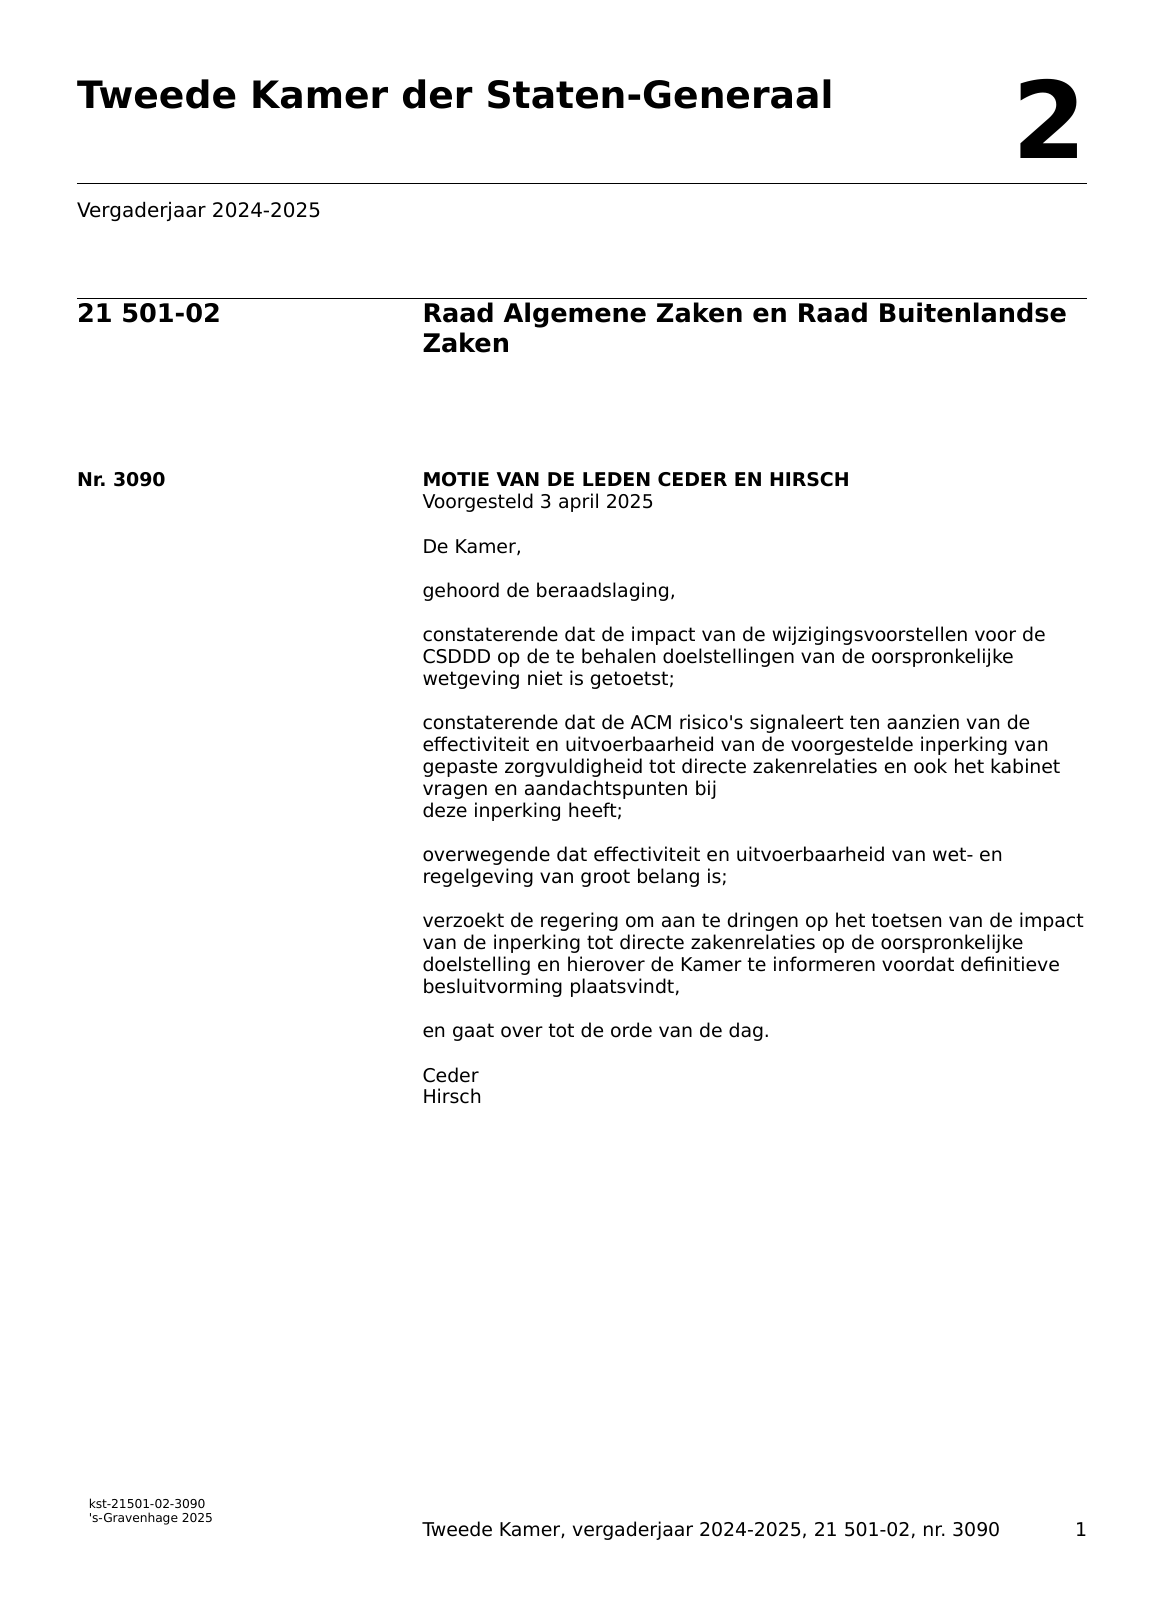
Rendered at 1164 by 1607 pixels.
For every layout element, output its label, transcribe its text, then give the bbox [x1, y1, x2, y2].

text 's-Gravenhage 2025 [88, 1511, 323, 1525]
text overwegende dat effectiviteit en uitvoerbaarheid van wet- en regelgeving van groot belang is; [422, 844, 1087, 888]
text en gaat over tot de orde van de dag. [422, 1020, 1087, 1042]
text constaterende dat de ACM risico's signaleert ten aanzien van de effectiviteit en uitvoerbaarheid van de voorgestelde inperking van gepaste zorgvuldigheid tot directe zakenrelaties en ook het kabinet vragen en aandachtspunten bij [422, 712, 1087, 800]
text verzoekt de regering om aan te dringen op het toetsen van de impact van de inperking tot directe zakenrelaties op de oorspronkelijke doelstelling en hierover de Kamer te informeren voordat definitieve besluitvorming plaatsvindt, [422, 910, 1087, 998]
table_header 2 [886, 59, 1087, 183]
text Voorgesteld 3 april 2025 [422, 491, 1087, 513]
subtitle Nr. 3090 MOTIE VAN DE LEDEN CEDER EN HIRSCH [77, 469, 1087, 491]
text Hirsch [422, 1086, 1087, 1108]
text De Kamer, [422, 536, 1087, 557]
table_cell Vergaderjaar 2024-2025 [77, 184, 1087, 298]
text kst-21501-02-3090 [88, 1497, 323, 1511]
subtitle 21 501-02 Raad Algemene Zaken en Raad Buitenlandse Zaken [77, 299, 1087, 358]
text deze inperking heeft; [422, 800, 1087, 822]
text gehoord de beraadslaging, [422, 580, 1087, 602]
table_header Tweede Kamer der Staten-Generaal [77, 59, 886, 183]
text Ceder [422, 1064, 1087, 1086]
text constaterende dat de impact van de wijzigingsvoorstellen voor de CSDDD op de te behalen doelstellingen van de oorspronkelijke wetgeving niet is getoetst; [422, 624, 1087, 690]
